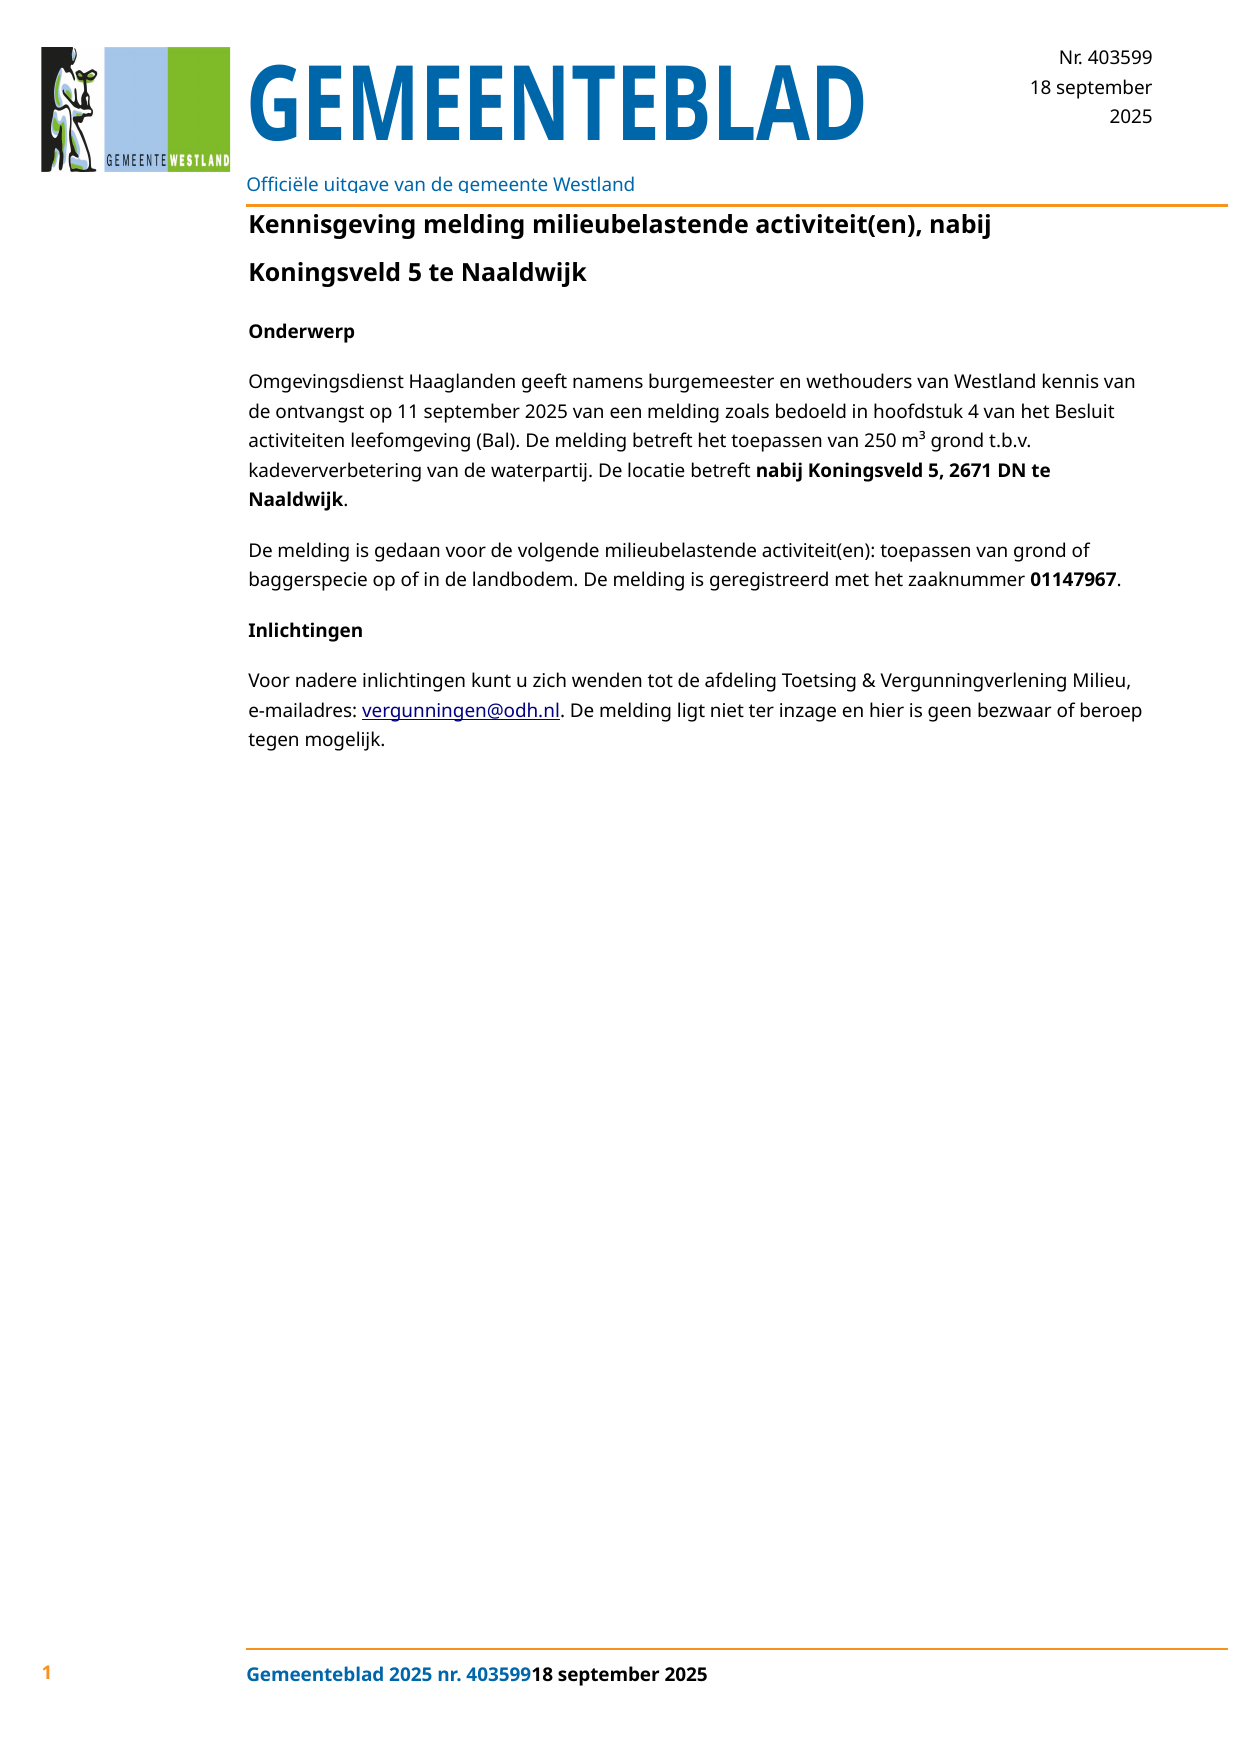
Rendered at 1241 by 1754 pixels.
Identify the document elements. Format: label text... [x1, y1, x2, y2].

text Kennisgeving melding milieubelastende activiteit(en), nabij Koningsveld 5 te Naaldwijk [248, 207, 1152, 288]
text Voor nadere inlichtingen kunt u zich wenden tot de afdeling Toetsing & Vergunningverlening Milieu, e-mailadres: vergunningen@odh.nl. De melding ligt niet ter inzage en hier is geen bezwaar of beroep tegen mogelijk. [248, 667, 1152, 752]
text Omgevingsdienst Haaglanden geeft namens burgemeester en wethouders van Westland kennis van de ontvangst op 11 september 2025 van een melding zoals bedoeld in hoofdstuk 4 van het Besluit activiteiten leefomgeving (Bal). De melding betreft het toepassen van 250 m³ grond t.b.v. kadeververbetering van de waterpartij. De locatie betreft nabij Koningsveld 5, 2671 DN te Naaldwijk. [248, 368, 1152, 512]
text Inlichtingen [248, 617, 1152, 643]
picture [41, 47, 231, 172]
text De melding is gedaan voor de volgende milieubelastende activiteit(en): toepassen van grond of baggerspecie op of in de landbodem. De melding is geregistreerd met het zaaknummer 01147967. [248, 537, 1152, 592]
text Onderwerp [248, 318, 1152, 344]
